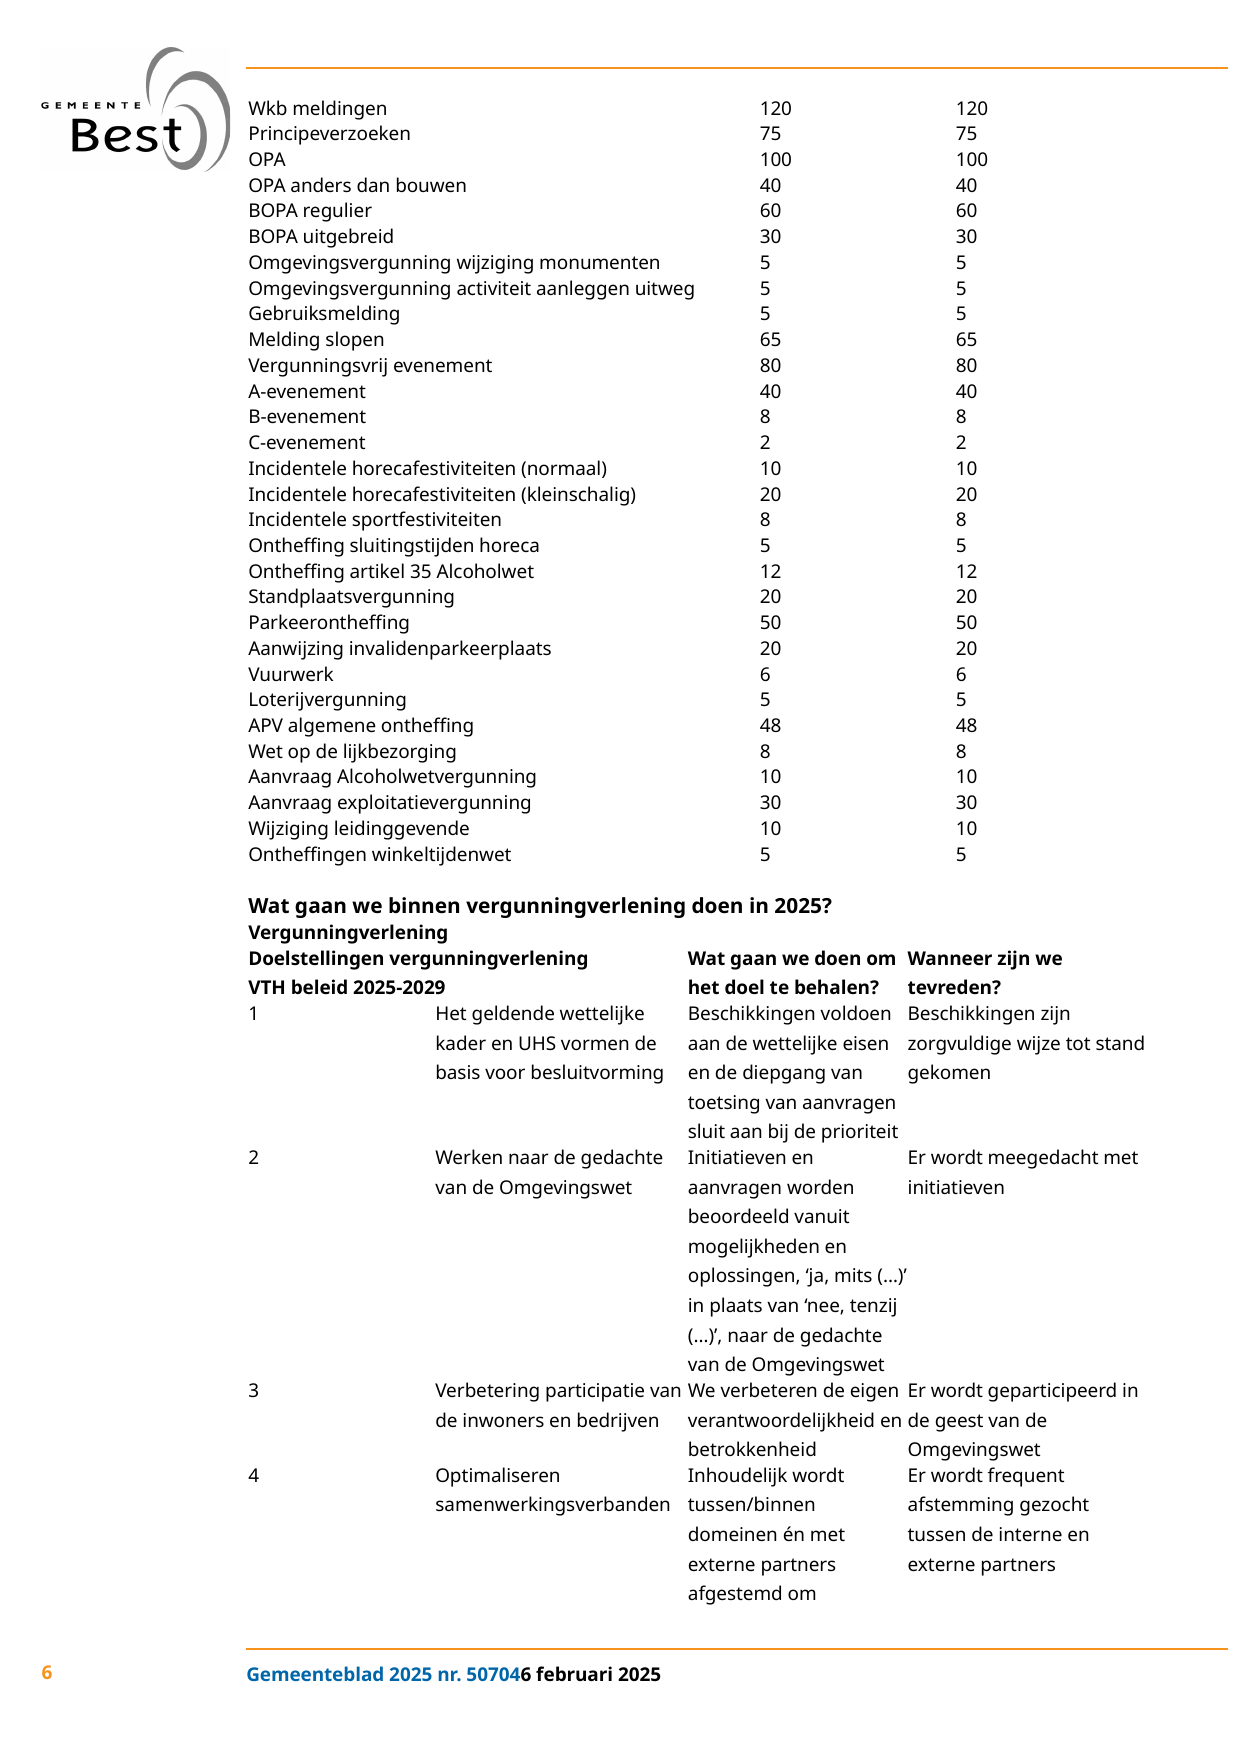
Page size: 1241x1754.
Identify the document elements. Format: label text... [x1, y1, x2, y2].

table_cell 20 [760, 481, 956, 506]
table_cell 48 [956, 712, 1152, 738]
table_cell 5 [760, 275, 956, 301]
table_cell 50 [760, 609, 956, 635]
table_cell C-evenement [248, 429, 759, 455]
table_cell 80 [956, 352, 1152, 378]
table_cell BOPA regulier [248, 198, 759, 223]
table_cell A-evenement [248, 378, 759, 403]
table_cell 30 [956, 224, 1152, 249]
table_cell 2 [760, 429, 956, 455]
table_cell Er wordt geparticipeerd in de geest van de Omgevingswet [908, 1377, 1152, 1462]
table_cell Omgevingsvergunning activiteit aanleggen uitweg [248, 275, 759, 301]
table_cell OPA [248, 146, 759, 172]
table_cell 6 [760, 661, 956, 687]
table_cell 65 [956, 326, 1152, 352]
table_cell 12 [956, 558, 1152, 584]
table_cell 2 [248, 1144, 435, 1377]
table_cell 20 [956, 481, 1152, 506]
table_cell Aanvraag exploitatievergunning [248, 790, 759, 815]
table_cell 20 [956, 635, 1152, 661]
text Wat gaan we binnen vergunningverlening doen in 2025? [248, 891, 1152, 919]
table_cell Principeverzoeken [248, 121, 759, 146]
table_cell Standplaatsvergunning [248, 584, 759, 609]
table_cell Het geldende wettelijke kader en UHS vormen de basis voor besluitvorming [435, 1000, 688, 1144]
table_cell 30 [760, 224, 956, 249]
table_header Vergunningverlening [248, 919, 1152, 945]
table_cell Doelstellingen vergunningverlening VTH beleid 2025-2029 [248, 945, 688, 1000]
table_cell 10 [760, 815, 956, 841]
table_cell 10 [956, 815, 1152, 841]
table_cell 5 [956, 301, 1152, 326]
table_cell 75 [760, 121, 956, 146]
table_cell 5 [760, 249, 956, 275]
table_cell 60 [956, 198, 1152, 223]
table_cell 40 [760, 172, 956, 198]
table_cell Wkb meldingen [248, 95, 759, 121]
table_cell 30 [760, 790, 956, 815]
table_cell 8 [760, 738, 956, 764]
table_cell Vuurwerk [248, 661, 759, 687]
table_cell 8 [956, 738, 1152, 764]
table_cell Wat gaan we doen om het doel te behalen? [688, 945, 907, 1000]
table_cell We verbeteren de eigen verantwoordelijkheid en betrokkenheid [688, 1377, 907, 1462]
table_cell Incidentele horecafestiviteiten (normaal) [248, 455, 759, 481]
table_cell 8 [760, 404, 956, 429]
table_cell Wanneer zijn we tevreden? [908, 945, 1152, 1000]
table_cell 12 [760, 558, 956, 584]
table_cell 2 [956, 429, 1152, 455]
table_cell Incidentele horecafestiviteiten (kleinschalig) [248, 481, 759, 506]
table_cell 80 [760, 352, 956, 378]
table_cell 40 [760, 378, 956, 403]
table_cell Gebruiksmelding [248, 301, 759, 326]
table_cell 5 [956, 532, 1152, 558]
table_cell 4 [248, 1462, 435, 1606]
table_cell Inhoudelijk wordt tussen/binnen domeinen én met externe partners afgestemd om [688, 1462, 907, 1606]
table_cell 3 [248, 1377, 435, 1462]
table_cell 5 [760, 301, 956, 326]
table_cell Optimaliseren samenwerkingsverbanden [435, 1462, 688, 1606]
table_cell Beschikkingen voldoen aan de wettelijke eisen en de diepgang van toetsing van aanvragen sluit aan bij de prioriteit [688, 1000, 907, 1144]
table_cell 5 [760, 532, 956, 558]
table_cell Wet op de lijkbezorging [248, 738, 759, 764]
table_cell 5 [760, 687, 956, 712]
table_cell 60 [760, 198, 956, 223]
table_cell 20 [760, 584, 956, 609]
table_cell Vergunningsvrij evenement [248, 352, 759, 378]
table_cell 20 [760, 635, 956, 661]
table_cell 65 [760, 326, 956, 352]
table_cell Initiatieven en aanvragen worden beoordeeld vanuit mogelijkheden en oplossingen, ‘ja, mits (…)’ in plaats van ‘nee, tenzij (…)’, naar de gedachte van de Omgevingswet [688, 1144, 907, 1377]
table_cell Melding slopen [248, 326, 759, 352]
table_cell 8 [956, 506, 1152, 532]
table_cell BOPA uitgebreid [248, 224, 759, 249]
table_cell Ontheffingen winkeltijdenwet [248, 841, 759, 867]
table_cell 40 [956, 172, 1152, 198]
table_cell 5 [760, 841, 956, 867]
table_cell Ontheffing artikel 35 Alcoholwet [248, 558, 759, 584]
table_cell B-evenement [248, 404, 759, 429]
table_cell 120 [956, 95, 1152, 121]
table_cell Aanwijzing invalidenparkeerplaats [248, 635, 759, 661]
table_cell 50 [956, 609, 1152, 635]
table_cell 10 [760, 764, 956, 789]
table_cell 20 [956, 584, 1152, 609]
table_cell 30 [956, 790, 1152, 815]
picture [41, 47, 231, 172]
table_cell 120 [760, 95, 956, 121]
table_cell 40 [956, 378, 1152, 403]
table_cell 10 [956, 455, 1152, 481]
table_cell 5 [956, 687, 1152, 712]
table_cell 10 [956, 764, 1152, 789]
table_cell Er wordt frequent afstemming gezocht tussen de interne en externe partners [908, 1462, 1152, 1606]
table_cell 5 [956, 841, 1152, 867]
table_cell Incidentele sportfestiviteiten [248, 506, 759, 532]
table_cell 100 [956, 146, 1152, 172]
table_cell Ontheffing sluitingstijden horeca [248, 532, 759, 558]
table_cell Parkeerontheffing [248, 609, 759, 635]
table_cell 8 [760, 506, 956, 532]
table_cell 10 [760, 455, 956, 481]
table_cell Wijziging leidinggevende [248, 815, 759, 841]
table_cell Er wordt meegedacht met initiatieven [908, 1144, 1152, 1377]
table_cell Aanvraag Alcoholwetvergunning [248, 764, 759, 789]
table_cell 5 [956, 249, 1152, 275]
table_cell Verbetering participatie van de inwoners en bedrijven [435, 1377, 688, 1462]
table_cell 8 [956, 404, 1152, 429]
table_cell Loterijvergunning [248, 687, 759, 712]
table_cell Werken naar de gedachte van de Omgevingswet [435, 1144, 688, 1377]
table_cell APV algemene ontheffing [248, 712, 759, 738]
table_cell 100 [760, 146, 956, 172]
table_cell 5 [956, 275, 1152, 301]
table_cell 48 [760, 712, 956, 738]
table_cell Beschikkingen zijn zorgvuldige wijze tot stand gekomen [908, 1000, 1152, 1144]
table_cell 75 [956, 121, 1152, 146]
table_cell OPA anders dan bouwen [248, 172, 759, 198]
table_cell 6 [956, 661, 1152, 687]
table_cell 1 [248, 1000, 435, 1144]
table_cell Omgevingsvergunning wijziging monumenten [248, 249, 759, 275]
